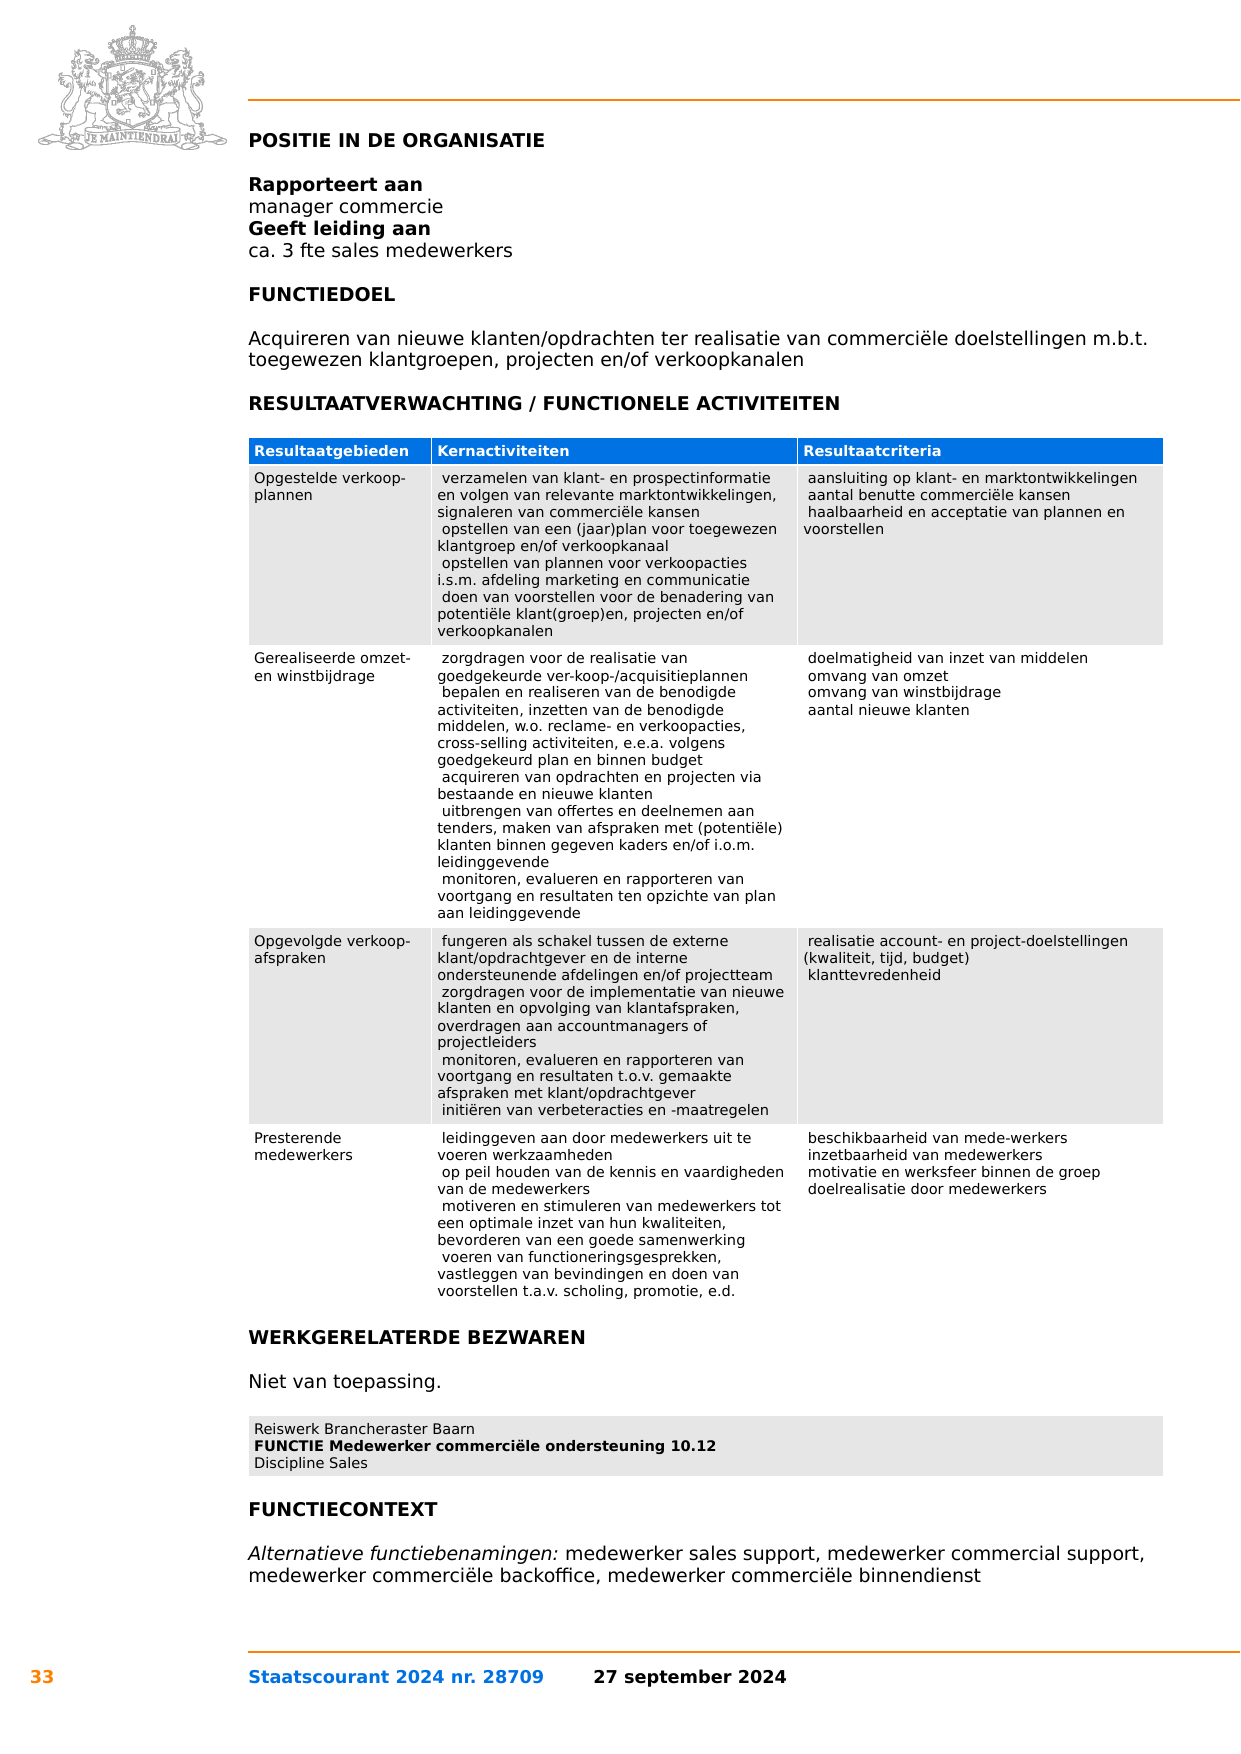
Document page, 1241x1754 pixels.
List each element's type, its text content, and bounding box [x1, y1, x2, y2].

subtitle RESULTAATVERWACHTING / FUNCTIONELE ACTIVITEITEN [248, 393, 1163, 415]
text Acquireren van nieuwe klanten/opdrachten ter realisatie van commerciële doelstellingen m.b.t. toegewezen klantgroepen, projecten en/of verkoopkanalen [248, 327, 1163, 371]
table_header Reiswerk Brancheraster Baarn FUNCTIE Medewerker commerciële ondersteuning 10.12 Discipline Sales [249, 1416, 1163, 1476]
table_cell Gerealiseerde omzet- en winstbijdrage [249, 646, 431, 927]
table_cell ­ doelmatigheid van inzet van middelen ­ omvang van omzet ­ omvang van winstbijdrage ­ aantal nieuwe klanten [798, 646, 1163, 927]
table_cell Presterende medewerkers [249, 1125, 431, 1304]
table_cell ­ verzamelen van klant- en prospectinformatie en volgen van relevante marktontwikkelingen, signaleren van commerciële kansen ­ opstellen van een (jaar)plan voor toegewezen klantgroep en/of verkoopkanaal ­ opstellen van plannen voor verkoopacties i.s.m. afdeling marketing en communicatie ­ doen van voorstellen voor de benadering van potentiële klant(groep)en, projecten en/of verkoopkanalen [432, 466, 797, 645]
table_cell ­ fungeren als schakel tussen de externe klant/opdrachtgever en de interne ondersteunende afdelingen en/of projectteam ­ zorgdragen voor de implementatie van nieuwe klanten en opvolging van klantafspraken, overdragen aan accountmanagers of projectleiders ­ monitoren, evalueren en rapporteren van voortgang en resultaten t.o.v. gemaakte afspraken met klant/opdrachtgever ­ initiëren van verbeteracties en -maatregelen [432, 928, 797, 1124]
subtitle FUNCTIECONTEXT [248, 1499, 1163, 1521]
text manager commercie [248, 196, 1163, 218]
subtitle FUNCTIEDOEL [248, 283, 1163, 306]
table_cell ­ leidinggeven aan door medewerkers uit te voeren werkzaamheden ­ op peil houden van de kennis en vaardigheden van de medewerkers ­ motiveren en stimuleren van medewerkers tot een optimale inzet van hun kwaliteiten, bevorderen van een goede samenwerking ­ voeren van functioneringsgesprekken, vastleggen van bevindingen en doen van voorstellen t.a.v. scholing, promotie, e.d. [432, 1125, 797, 1304]
table_header Resultaatcriteria [798, 438, 1163, 464]
table_cell ­ beschikbaarheid van mede-werkers ­ inzetbaarheid van medewerkers ­ motivatie en werksfeer binnen de groep ­ doelrealisatie door medewerkers [798, 1125, 1163, 1304]
text Niet van toepassing. [248, 1371, 1163, 1393]
text Geeft leiding aan [248, 218, 1163, 240]
text ca. 3 fte sales medewerkers [248, 240, 1163, 262]
subtitle WERKGERELATERDE BEZWAREN [248, 1327, 1163, 1349]
subtitle POSITIE IN DE ORGANISATIE [248, 130, 1163, 152]
table_cell ­ zorgdragen voor de realisatie van goedgekeurde ver-koop-/acquisitieplannen ­ bepalen en realiseren van de benodigde activiteiten, inzetten van de benodigde middelen, w.o. reclame- en verkoopacties, cross-selling activiteiten, e.e.a. volgens goedgekeurd plan en binnen budget ­ acquireren van opdrachten en projecten via bestaande en nieuwe klanten ­ uitbrengen van offertes en deelnemen aan tenders, maken van afspraken met (potentiële) klanten binnen gegeven kaders en/of i.o.m. leidinggevende ­ monitoren, evalueren en rapporteren van voortgang en resultaten ten opzichte van plan aan leidinggevende [432, 646, 797, 927]
picture [38, 25, 227, 150]
table_cell ­ aansluiting op klant- en marktontwikkelingen ­ aantal benutte commerciële kansen ­ haalbaarheid en acceptatie van plannen en voorstellen [798, 466, 1163, 645]
text Alternatieve functiebenamingen: medewerker sales support, medewerker commercial support, medewerker commerciële backoffice, medewerker commerciële binnendienst [248, 1543, 1163, 1587]
table_cell ­ realisatie account- en project-doelstellingen (kwaliteit, tijd, budget) ­ klanttevredenheid [798, 928, 1163, 1124]
table_cell Opgestelde verkoop-plannen [249, 466, 431, 645]
text Rapporteert aan [248, 174, 1163, 196]
table_header Resultaatgebieden [249, 438, 431, 464]
table_cell Opgevolgde verkoop-afspraken [249, 928, 431, 1124]
table_header Kernactiviteiten [432, 438, 797, 464]
